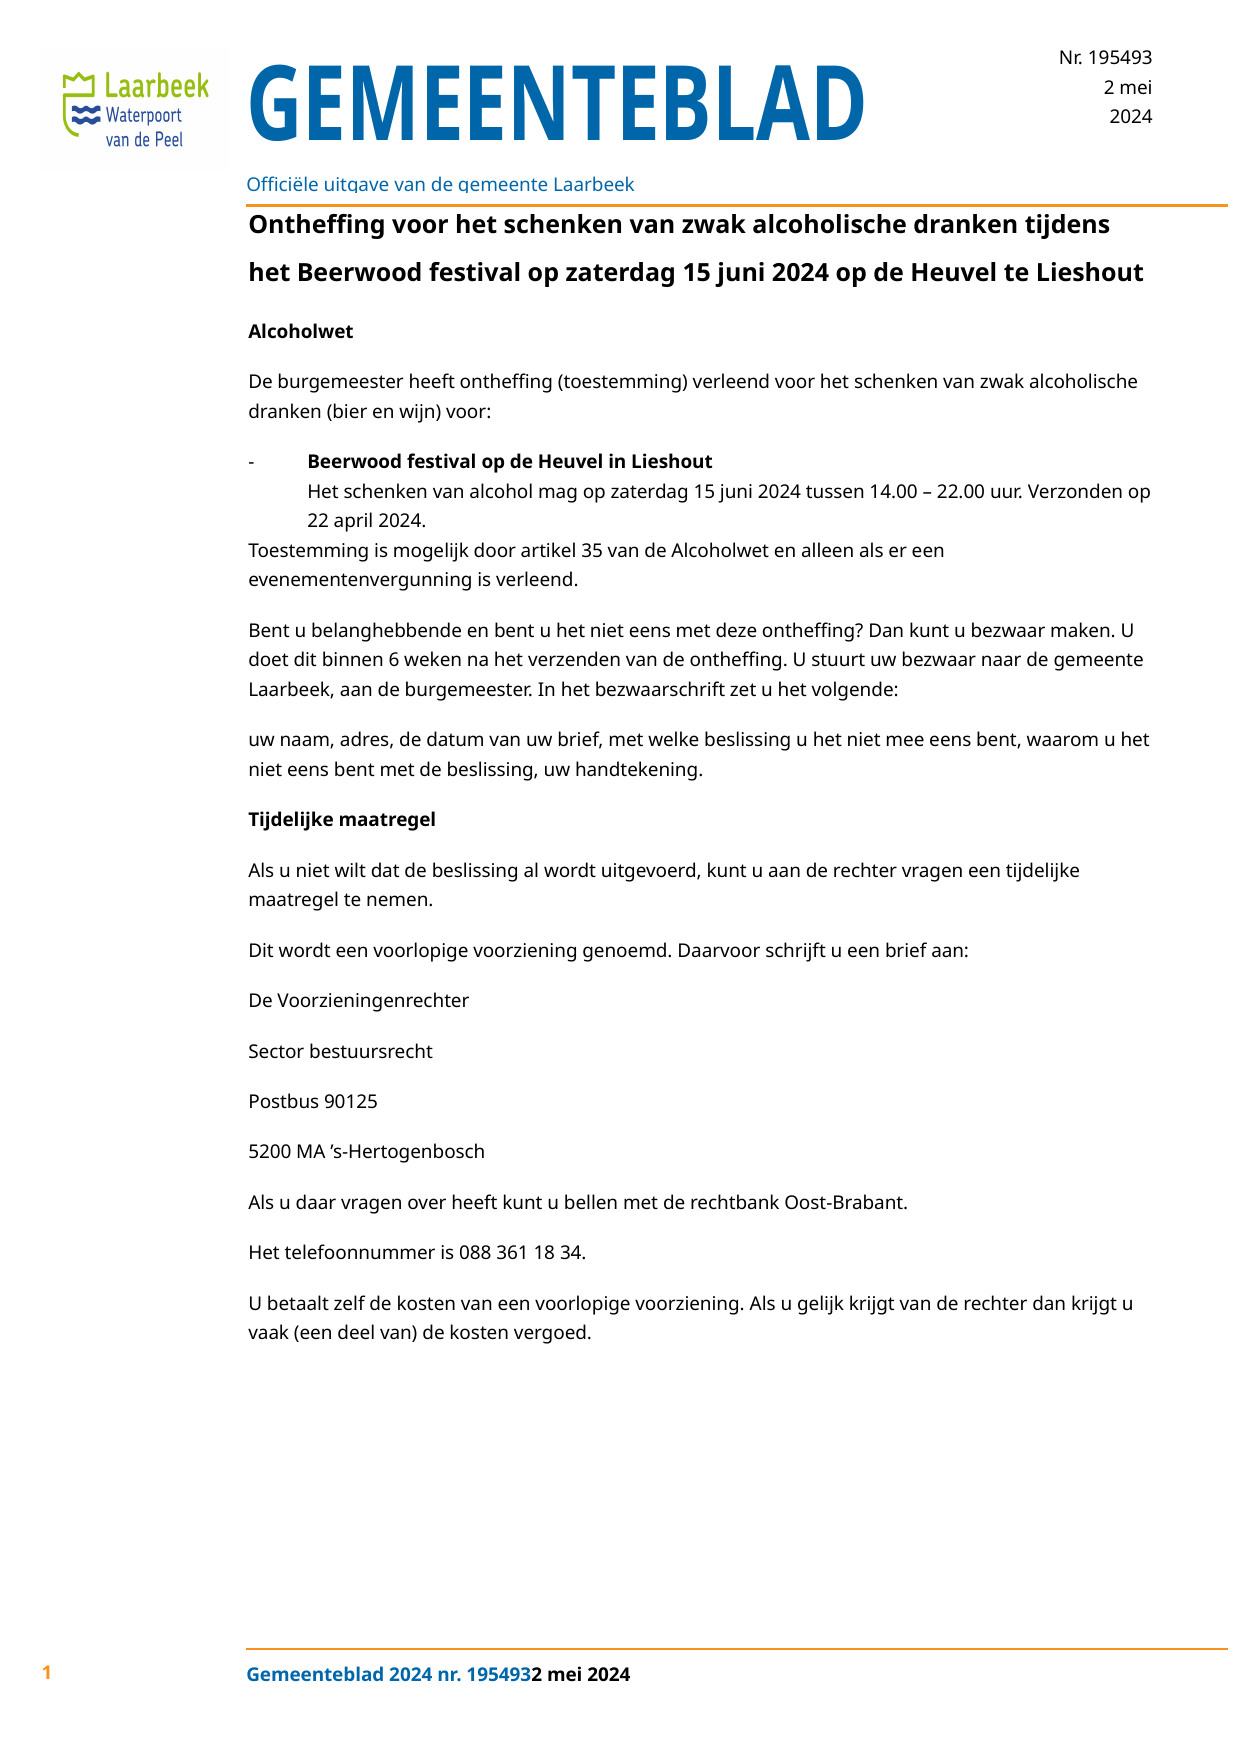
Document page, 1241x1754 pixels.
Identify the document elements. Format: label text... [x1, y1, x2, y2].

list Beerwood festival op de Heuvel in Lieshout [248, 448, 1152, 474]
picture [41, 47, 231, 172]
text Postbus 90125 [248, 1088, 1152, 1114]
text Alcoholwet [248, 318, 1152, 344]
text Sector bestuursrecht [248, 1038, 1152, 1064]
list Het schenken van alcohol mag op zaterdag 15 juni 2024 tussen 14.00 – 22.00 uur. Verzonden op 22 april 2024. [248, 478, 1152, 533]
text De Voorzieningenrechter [248, 987, 1152, 1013]
text Dit wordt een voorlopige voorziening genoemd. Daarvoor schrijft u een brief aan: [248, 937, 1152, 963]
text uw naam, adres, de datum van uw brief, met welke beslissing u het niet mee eens bent, waarom u het niet eens bent met de beslissing, uw handtekening. [248, 727, 1152, 782]
text Toestemming is mogelijk door artikel 35 van de Alcoholwet en alleen als er een evenementenvergunning is verleend. [248, 537, 1152, 592]
text Ontheffing voor het schenken van zwak alcoholische dranken tijdens het Beerwood festival op zaterdag 15 juni 2024 op de Heuvel te Lieshout [248, 207, 1152, 288]
text Tijdelijke maatregel [248, 807, 1152, 832]
text De burgemeester heeft ontheffing (toestemming) verleend voor het schenken van zwak alcoholische dranken (bier en wijn) voor: [248, 368, 1152, 424]
text 5200 MA ’s-Hertogenbosch [248, 1139, 1152, 1164]
text Als u niet wilt dat de beslissing al wordt uitgevoerd, kunt u aan de rechter vragen een tijdelijke maatregel te nemen. [248, 857, 1152, 912]
text Het telefoonnummer is 088 361 18 34. [248, 1239, 1152, 1265]
text Als u daar vragen over heeft kunt u bellen met de rechtbank Oost-Brabant. [248, 1189, 1152, 1215]
text U betaalt zelf de kosten van een voorlopige voorziening. Als u gelijk krijgt van de rechter dan krijgt u vaak (een deel van) de kosten vergoed. [248, 1290, 1152, 1345]
text Bent u belanghebbende en bent u het niet eens met deze ontheffing? Dan kunt u bezwaar maken. U doet dit binnen 6 weken na het verzenden van de ontheffing. U stuurt uw bezwaar naar de gemeente Laarbeek, aan de burgemeester. In het bezwaarschrift zet u het volgende: [248, 617, 1152, 702]
